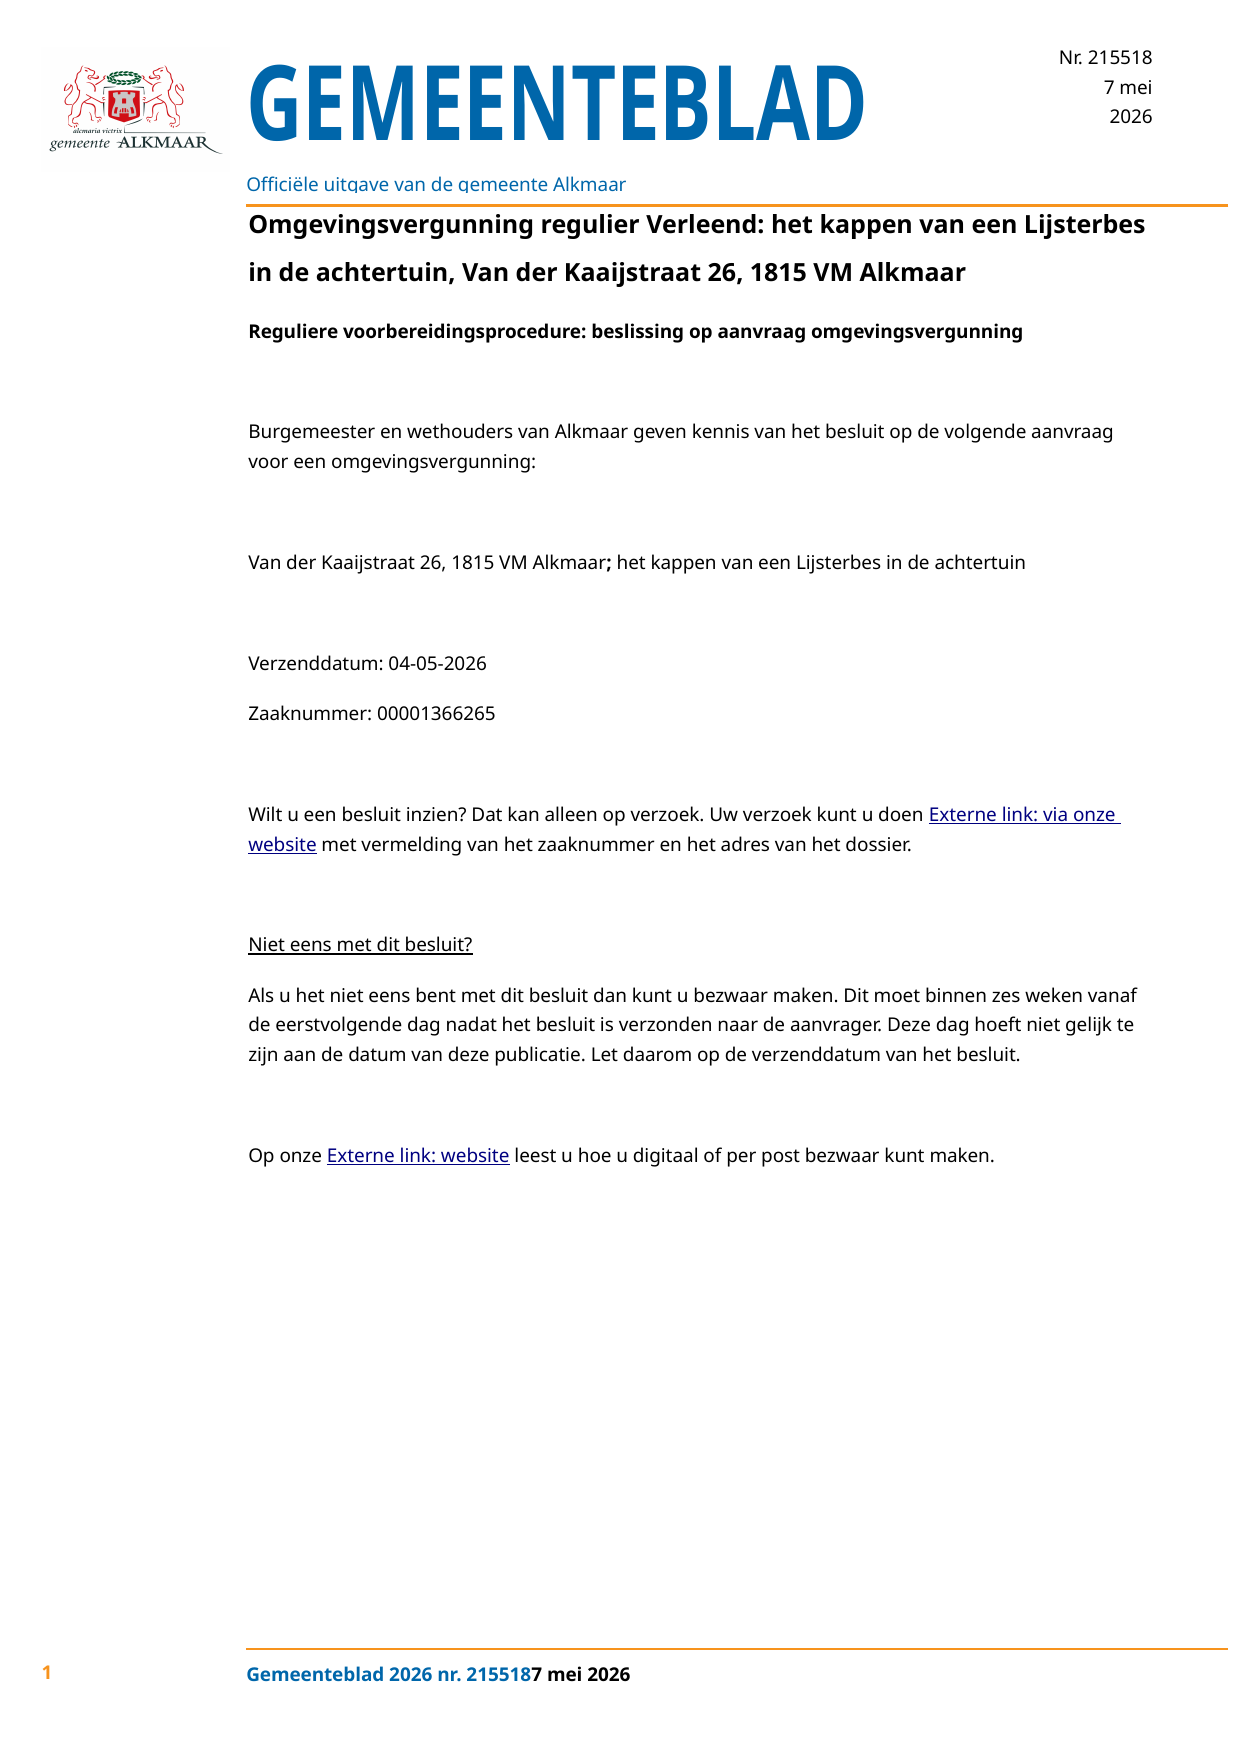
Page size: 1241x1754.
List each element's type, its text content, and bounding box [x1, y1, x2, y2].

text Op onze Externe link: website leest u hoe u digitaal of per post bezwaar kunt maken. [248, 1142, 1152, 1168]
text Wilt u een besluit inzien? Dat kan alleen op verzoek. Uw verzoek kunt u doen Externe link: via onze website met vermelding van het zaaknummer en het adres van het dossier. [248, 801, 1152, 857]
text Burgemeester en wethouders van Alkmaar geven kennis van het besluit op de volgende aanvraag voor een omgevingsvergunning: [248, 419, 1152, 474]
text Zaaknummer: 00001366265 [248, 700, 1152, 726]
picture [41, 47, 231, 172]
text Als u het niet eens bent met dit besluit dan kunt u bezwaar maken. Dit moet binnen zes weken vanaf de eerstvolgende dag nadat het besluit is verzonden naar de aanvrager. Deze dag hoeft niet gelijk te zijn aan de datum van deze publicatie. Let daarom op de verzenddatum van het besluit. [248, 982, 1152, 1067]
text Van der Kaaijstraat 26, 1815 VM Alkmaar; het kappen van een Lijsterbes in de achtertuin [248, 549, 1152, 575]
text Niet eens met dit besluit? [248, 932, 1152, 957]
text Reguliere voorbereidingsprocedure: beslissing op aanvraag omgevingsvergunning [248, 318, 1152, 344]
text Verzenddatum: 04-05-2026 [248, 650, 1152, 676]
text Omgevingsvergunning regulier Verleend: het kappen van een Lijsterbes in de achtertuin, Van der Kaaijstraat 26, 1815 VM Alkmaar [248, 207, 1152, 288]
